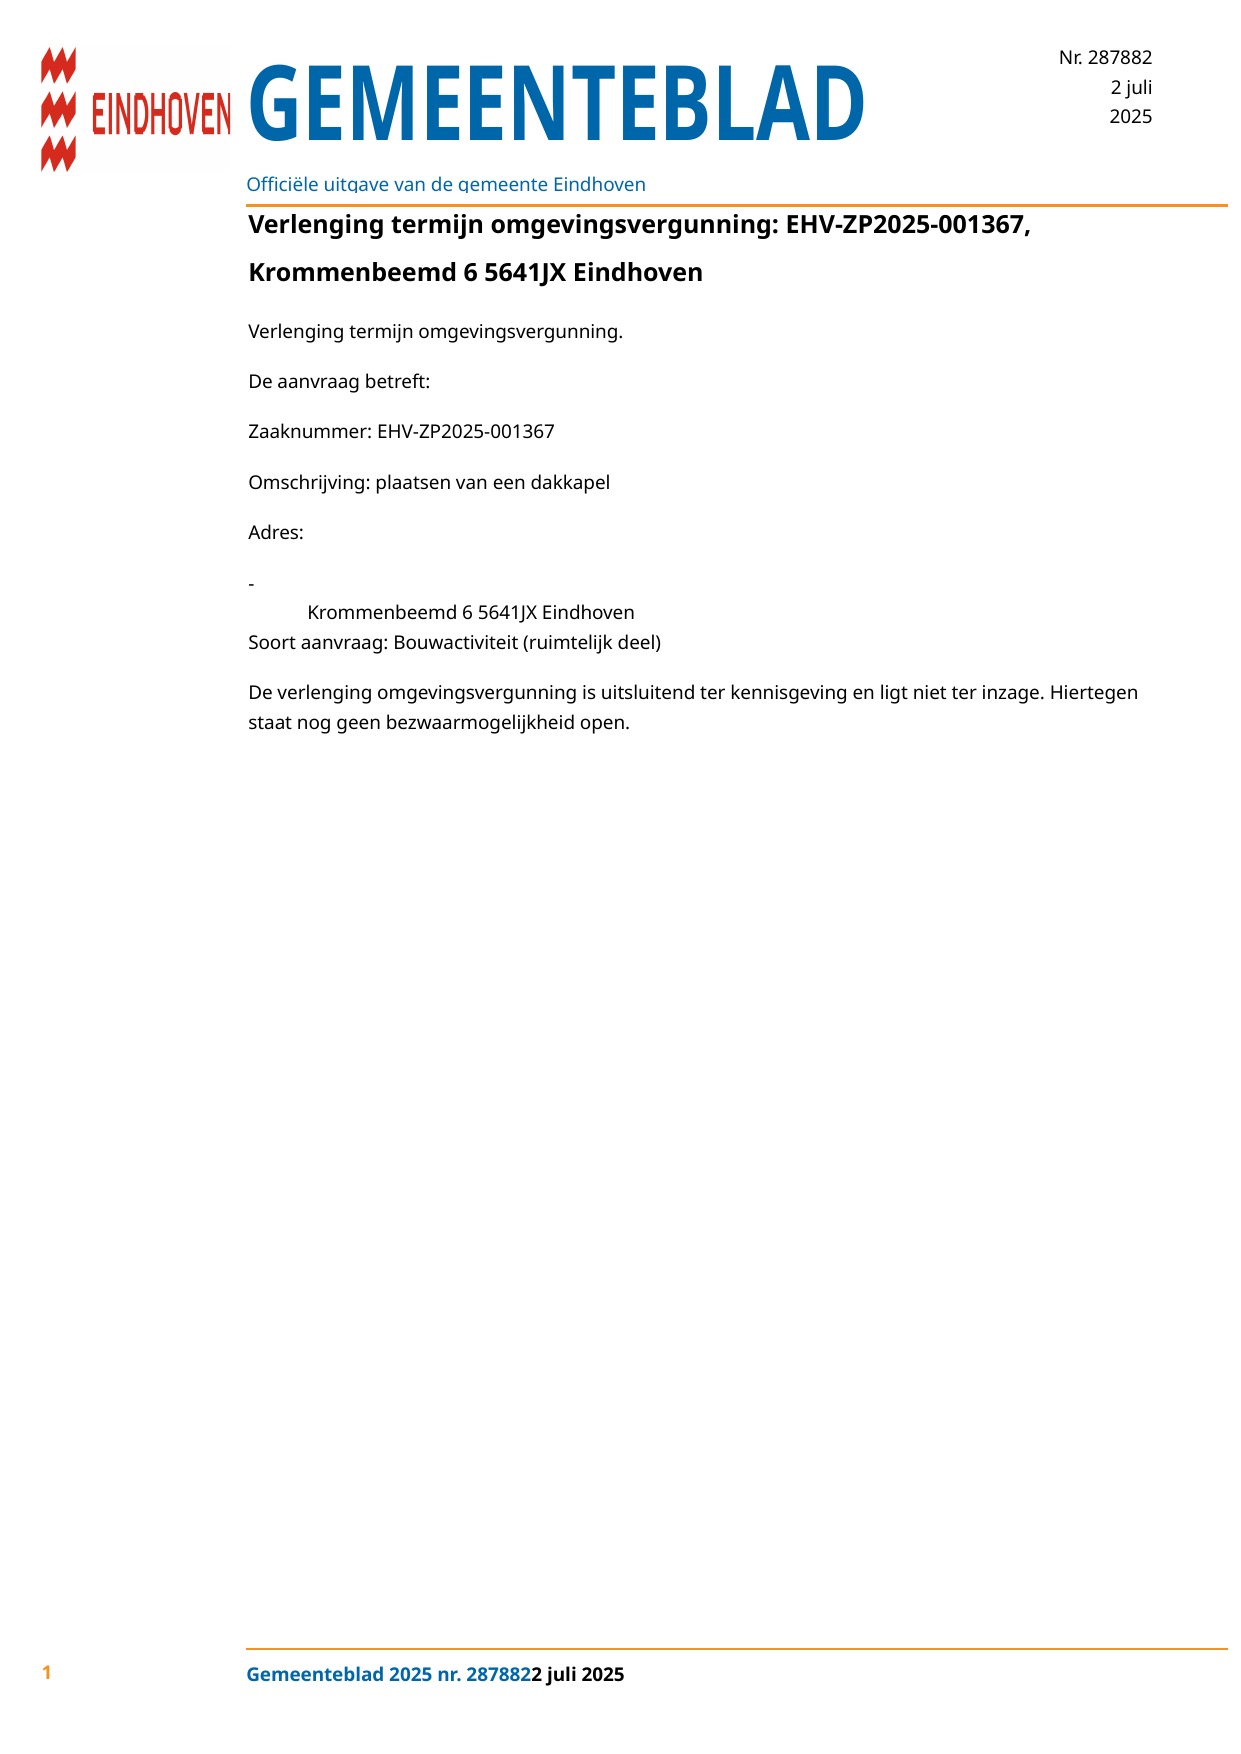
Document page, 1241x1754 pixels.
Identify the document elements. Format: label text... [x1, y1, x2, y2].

text Verlenging termijn omgevingsvergunning. [248, 318, 1152, 344]
text De aanvraag betreft: [248, 368, 1152, 394]
picture [41, 47, 231, 172]
text Adres: [248, 519, 1152, 545]
text Omschrijving: plaatsen van een dakkapel [248, 469, 1152, 495]
text Zaaknummer: EHV-ZP2025-001367 [248, 419, 1152, 444]
list Krommenbeemd 6 5641JX Eindhoven [248, 599, 1152, 625]
text Verlenging termijn omgevingsvergunning: EHV-ZP2025-001367, Krommenbeemd 6 5641JX Eindhoven [248, 207, 1152, 288]
text Soort aanvraag: Bouwactiviteit (ruimtelijk deel) [248, 629, 1152, 655]
text De verlenging omgevingsvergunning is uitsluitend ter kennisgeving en ligt niet ter inzage. Hiertegen staat nog geen bezwaarmogelijkheid open. [248, 679, 1152, 735]
